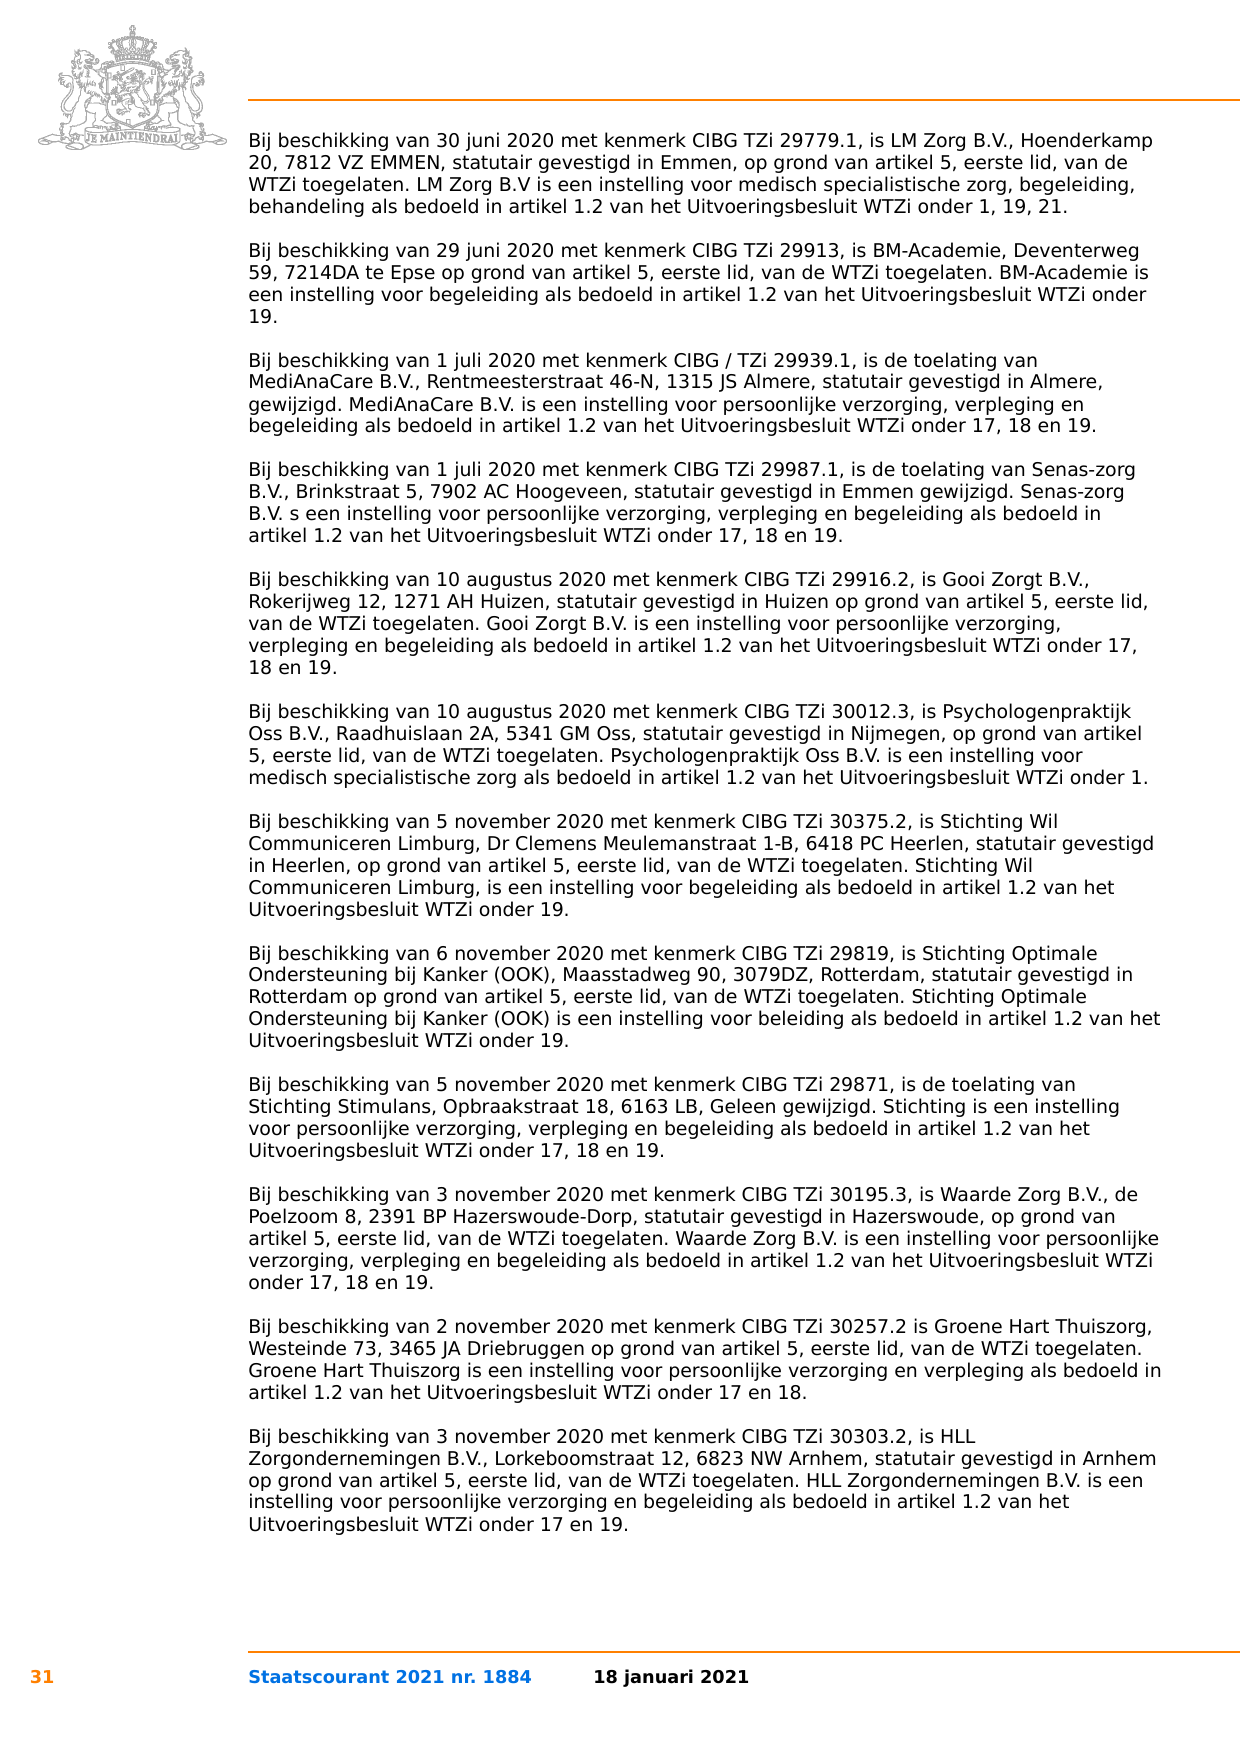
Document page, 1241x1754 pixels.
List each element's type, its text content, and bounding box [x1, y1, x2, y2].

text Bij beschikking van 1 juli 2020 met kenmerk CIBG TZi 29987.1, is de toelating van Senas-zorg B.V., Brinkstraat 5, 7902 AC Hoogeveen, statutair gevestigd in Emmen gewijzigd. Senas-zorg B.V. s een instelling voor persoonlijke verzorging, verpleging en begeleiding als bedoeld in artikel 1.2 van het Uitvoeringsbesluit WTZi onder 17, 18 en 19. [248, 459, 1163, 547]
text Bij beschikking van 29 juni 2020 met kenmerk CIBG TZi 29913, is BM-Academie, Deventerweg 59, 7214DA te Epse op grond van artikel 5, eerste lid, van de WTZi toegelaten. BM-Academie is een instelling voor begeleiding als bedoeld in artikel 1.2 van het Uitvoeringsbesluit WTZi onder 19. [248, 240, 1163, 328]
text Bij beschikking van 6 november 2020 met kenmerk CIBG TZi 29819, is Stichting Optimale Ondersteuning bij Kanker (OOK), Maasstadweg 90, 3079DZ, Rotterdam, statutair gevestigd in Rotterdam op grond van artikel 5, eerste lid, van de WTZi toegelaten. Stichting Optimale Ondersteuning bij Kanker (OOK) is een instelling voor beleiding als bedoeld in artikel 1.2 van het Uitvoeringsbesluit WTZi onder 19. [248, 942, 1163, 1052]
picture [38, 25, 227, 150]
text Bij beschikking van 3 november 2020 met kenmerk CIBG TZi 30303.2, is HLL Zorgondernemingen B.V., Lorkeboomstraat 12, 6823 NW Arnhem, statutair gevestigd in Arnhem op grond van artikel 5, eerste lid, van de WTZi toegelaten. HLL Zorgondernemingen B.V. is een instelling voor persoonlijke verzorging en begeleiding als bedoeld in artikel 1.2 van het Uitvoeringsbesluit WTZi onder 17 en 19. [248, 1426, 1163, 1535]
text Bij beschikking van 5 november 2020 met kenmerk CIBG TZi 29871, is de toelating van Stichting Stimulans, Opbraakstraat 18, 6163 LB, Geleen gewijzigd. Stichting is een instelling voor persoonlijke verzorging, verpleging en begeleiding als bedoeld in artikel 1.2 van het Uitvoeringsbesluit WTZi onder 17, 18 en 19. [248, 1074, 1163, 1162]
text Bij beschikking van 5 november 2020 met kenmerk CIBG TZi 30375.2, is Stichting Wil Communiceren Limburg, Dr Clemens Meulemanstraat 1-B, 6418 PC Heerlen, statutair gevestigd in Heerlen, op grond van artikel 5, eerste lid, van de WTZi toegelaten. Stichting Wil Communiceren Limburg, is een instelling voor begeleiding als bedoeld in artikel 1.2 van het Uitvoeringsbesluit WTZi onder 19. [248, 811, 1163, 921]
text Bij beschikking van 1 juli 2020 met kenmerk CIBG / TZi 29939.1, is de toelating van MediAnaCare B.V., Rentmeesterstraat 46-N, 1315 JS Almere, statutair gevestigd in Almere, gewijzigd. MediAnaCare B.V. is een instelling voor persoonlijke verzorging, verpleging en begeleiding als bedoeld in artikel 1.2 van het Uitvoeringsbesluit WTZi onder 17, 18 en 19. [248, 349, 1163, 437]
text Bij beschikking van 10 augustus 2020 met kenmerk CIBG TZi 29916.2, is Gooi Zorgt B.V., Rokerijweg 12, 1271 AH Huizen, statutair gevestigd in Huizen op grond van artikel 5, eerste lid, van de WTZi toegelaten. Gooi Zorgt B.V. is een instelling voor persoonlijke verzorging, verpleging en begeleiding als bedoeld in artikel 1.2 van het Uitvoeringsbesluit WTZi onder 17, 18 en 19. [248, 569, 1163, 679]
text Bij beschikking van 2 november 2020 met kenmerk CIBG TZi 30257.2 is Groene Hart Thuiszorg, Westeinde 73, 3465 JA Driebruggen op grond van artikel 5, eerste lid, van de WTZi toegelaten. Groene Hart Thuiszorg is een instelling voor persoonlijke verzorging en verpleging als bedoeld in artikel 1.2 van het Uitvoeringsbesluit WTZi onder 17 en 18. [248, 1316, 1163, 1404]
text Bij beschikking van 3 november 2020 met kenmerk CIBG TZi 30195.3, is Waarde Zorg B.V., de Poelzoom 8, 2391 BP Hazerswoude-Dorp, statutair gevestigd in Hazerswoude, op grond van artikel 5, eerste lid, van de WTZi toegelaten. Waarde Zorg B.V. is een instelling voor persoonlijke verzorging, verpleging en begeleiding als bedoeld in artikel 1.2 van het Uitvoeringsbesluit WTZi onder 17, 18 en 19. [248, 1184, 1163, 1294]
text Bij beschikking van 30 juni 2020 met kenmerk CIBG TZi 29779.1, is LM Zorg B.V., Hoenderkamp 20, 7812 VZ EMMEN, statutair gevestigd in Emmen, op grond van artikel 5, eerste lid, van de WTZi toegelaten. LM Zorg B.V is een instelling voor medisch specialistische zorg, begeleiding, behandeling als bedoeld in artikel 1.2 van het Uitvoeringsbesluit WTZi onder 1, 19, 21. [248, 130, 1163, 218]
text Bij beschikking van 10 augustus 2020 met kenmerk CIBG TZi 30012.3, is Psychologenpraktijk Oss B.V., Raadhuislaan 2A, 5341 GM Oss, statutair gevestigd in Nijmegen, op grond van artikel 5, eerste lid, van de WTZi toegelaten. Psychologenpraktijk Oss B.V. is een instelling voor medisch specialistische zorg als bedoeld in artikel 1.2 van het Uitvoeringsbesluit WTZi onder 1. [248, 701, 1163, 789]
